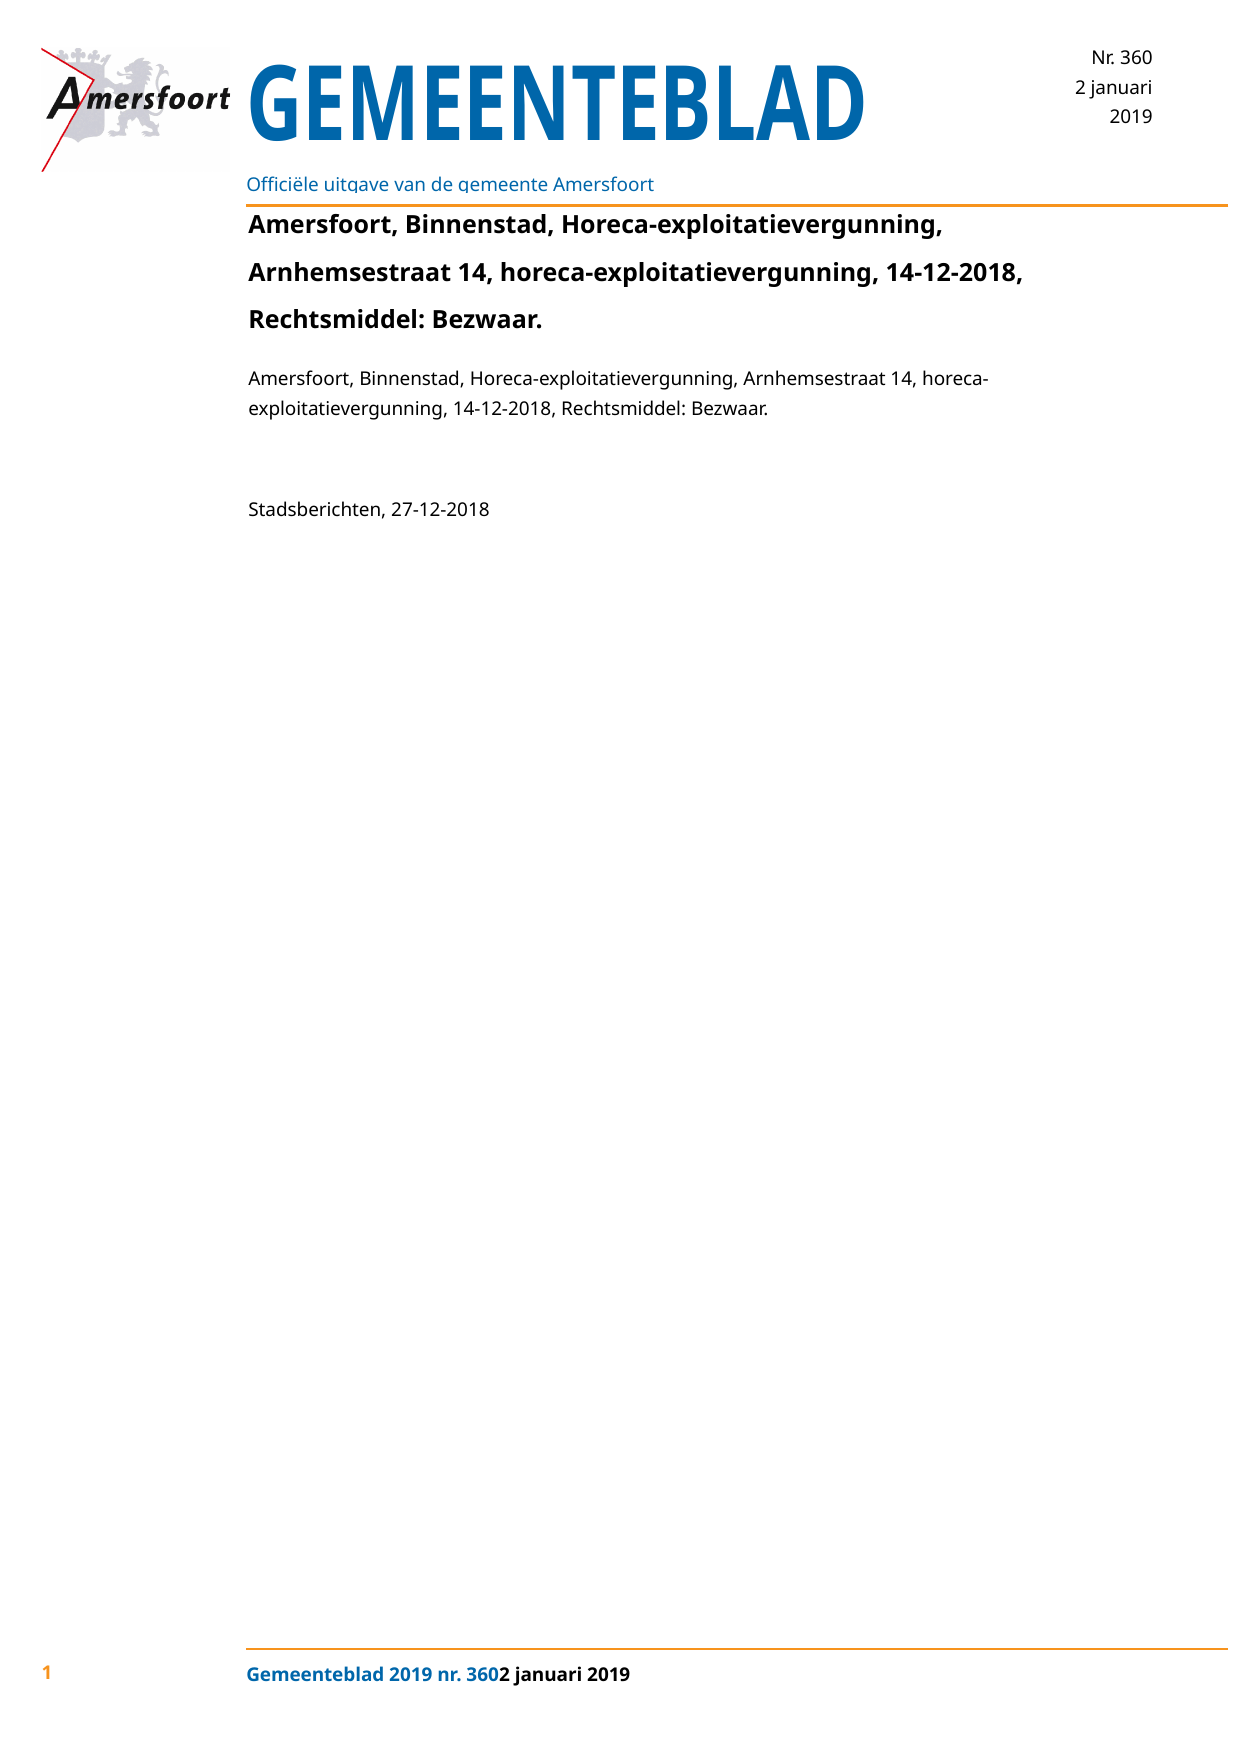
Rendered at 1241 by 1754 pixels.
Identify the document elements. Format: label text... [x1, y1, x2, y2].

text Stadsberichten, 27-12-2018 [248, 496, 1152, 522]
text Amersfoort, Binnenstad, Horeca-exploitatievergunning, Arnhemsestraat 14, horeca-exploitatievergunning, 14-12-2018, Rechtsmiddel: Bezwaar. [248, 366, 1152, 421]
picture [41, 47, 231, 172]
text Amersfoort, Binnenstad, Horeca-exploitatievergunning, Arnhemsestraat 14, horeca-exploitatievergunning, 14-12-2018, Rechtsmiddel: Bezwaar. [248, 207, 1152, 336]
